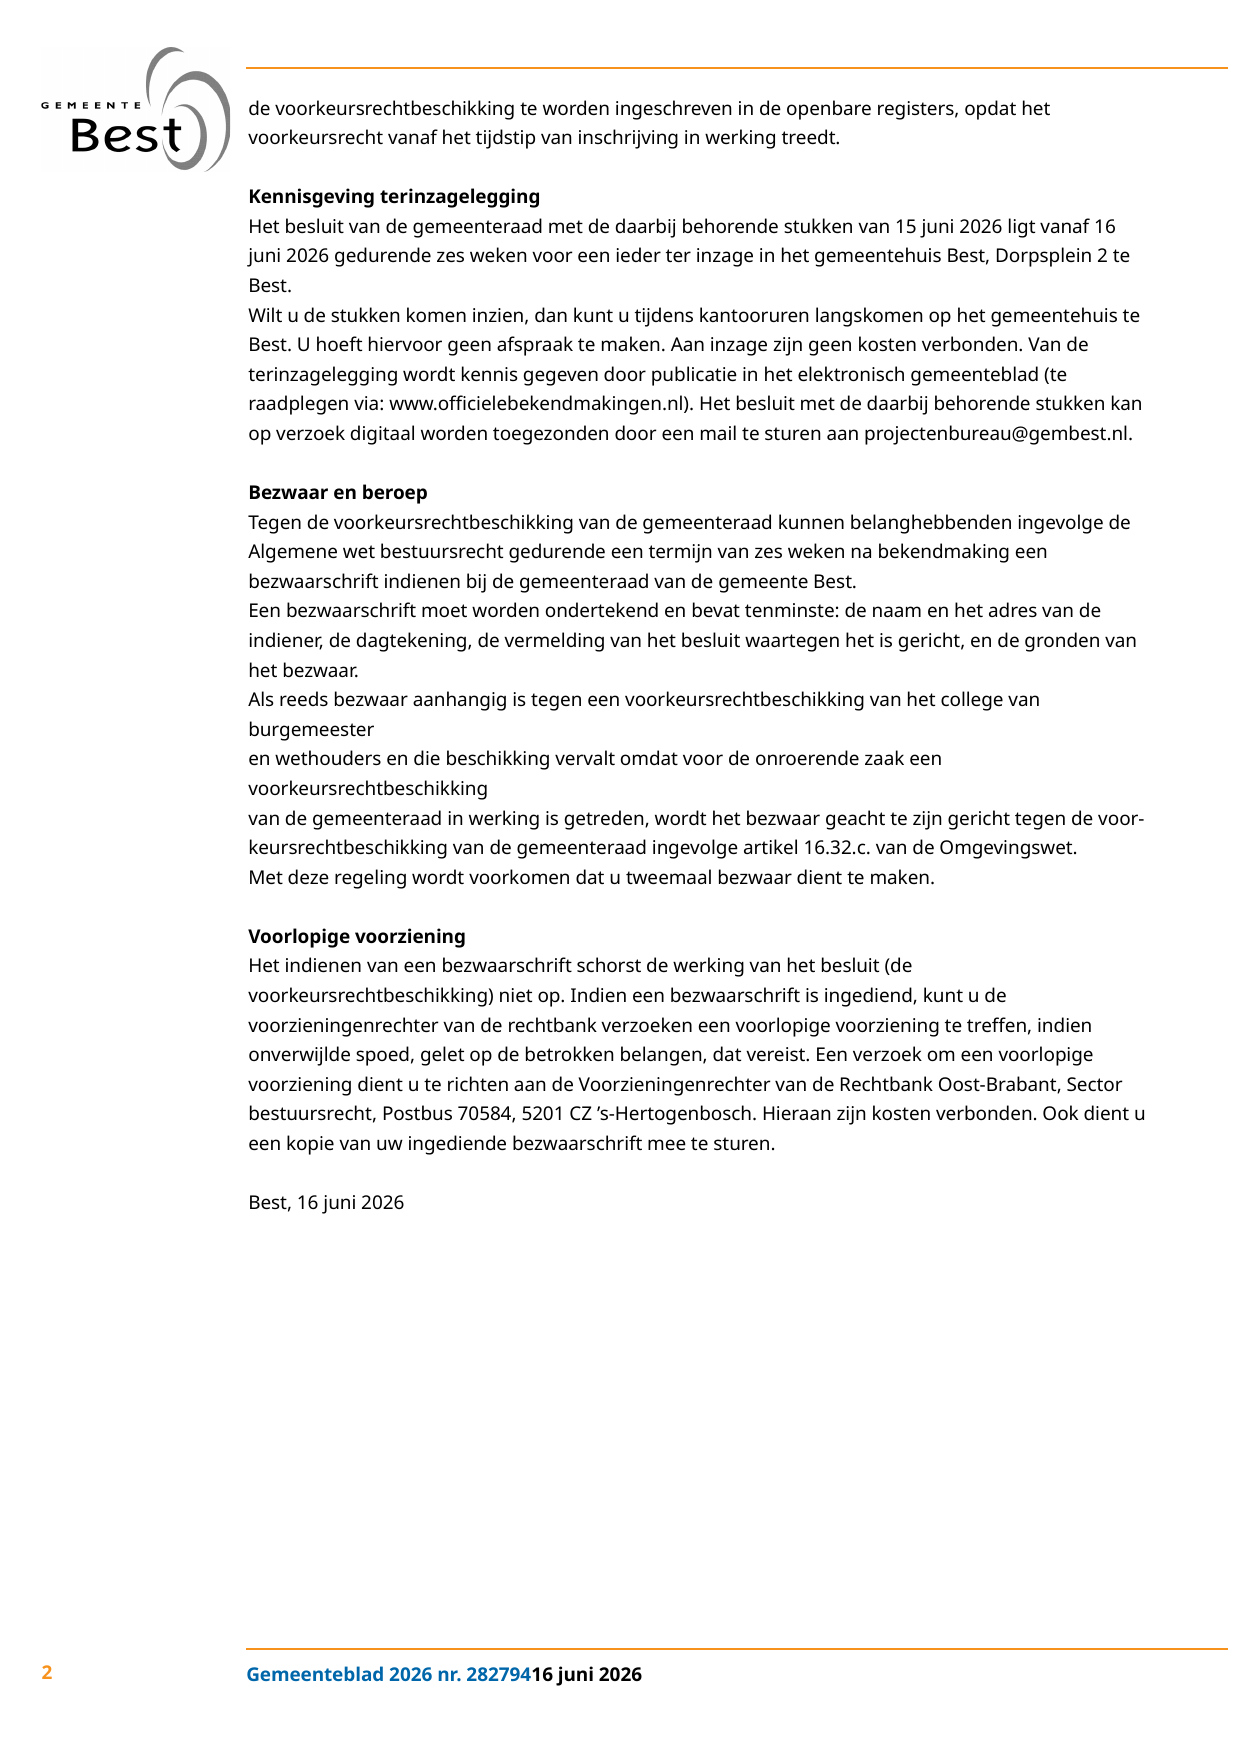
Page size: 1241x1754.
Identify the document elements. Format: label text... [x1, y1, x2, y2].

text Voorlopige voorziening [248, 923, 1152, 949]
text van de gemeenteraad in werking is getreden, wordt het bezwaar geacht te zijn gericht tegen de voor- [248, 805, 1152, 831]
text Wilt u de stukken komen inzien, dan kunt u tijdens kantooruren langskomen op het gemeentehuis te Best. U hoeft hiervoor geen afspraak te maken. Aan inzage zijn geen kosten verbonden. Van de terinzagelegging wordt kennis gegeven door publicatie in het elektronisch gemeenteblad (te raadplegen via: www.officielebekendmakingen.nl). Het besluit met de daarbij behorende stukken kan op verzoek digitaal worden toegezonden door een mail te sturen aan projectenbureau@gembest.nl. [248, 302, 1152, 446]
text Kennisgeving terinzagelegging [248, 183, 1152, 209]
text Tegen de voorkeursrechtbeschikking van de gemeenteraad kunnen belanghebbenden ingevolge de Algemene wet bestuursrecht gedurende een termijn van zes weken na bekendmaking een bezwaarschrift indienen bij de gemeenteraad van de gemeente Best. [248, 509, 1152, 594]
text Het besluit van de gemeenteraad met de daarbij behorende stukken van 15 juni 2026 ligt vanaf 16 juni 2026 gedurende zes weken voor een ieder ter inzage in het gemeentehuis Best, Dorpsplein 2 te Best. [248, 213, 1152, 298]
text keursrechtbeschikking van de gemeenteraad ingevolge artikel 16.32.c. van de Omgevingswet. [248, 834, 1152, 860]
text Een bezwaarschrift moet worden ondertekend en bevat tenminste: de naam en het adres van de indiener, de dagtekening, de vermelding van het besluit waartegen het is gericht, en de gronden van het bezwaar. [248, 598, 1152, 683]
text Best, 16 juni 2026 [248, 1189, 1152, 1215]
text Als reeds bezwaar aanhangig is tegen een voorkeursrechtbeschikking van het college van burgemeester [248, 686, 1152, 742]
text en wethouders en die beschikking vervalt omdat voor de onroerende zaak een voorkeursrechtbeschikking [248, 746, 1152, 801]
text Bezwaar en beroep [248, 479, 1152, 505]
text de voorkeursrechtbeschikking te worden ingeschreven in de openbare registers, opdat het voorkeursrecht vanaf het tijdstip van inschrijving in werking treedt. [248, 95, 1152, 150]
text Het indienen van een bezwaarschrift schorst de werking van het besluit (de voorkeursrechtbeschikking) niet op. Indien een bezwaarschrift is ingediend, kunt u de voorzieningenrechter van de rechtbank verzoeken een voorlopige voorziening te treffen, indien onverwijlde spoed, gelet op de betrokken belangen, dat vereist. Een verzoek om een voorlopige voorziening dient u te richten aan de Voorzieningenrechter van de Rechtbank Oost-Brabant, Sector bestuursrecht, Postbus 70584, 5201 CZ ’s-Hertogenbosch. Hieraan zijn kosten verbonden. Ook dient u een kopie van uw ingediende bezwaarschrift mee te sturen. [248, 953, 1152, 1156]
text Met deze regeling wordt voorkomen dat u tweemaal bezwaar dient te maken. [248, 864, 1152, 890]
picture [41, 47, 231, 172]
